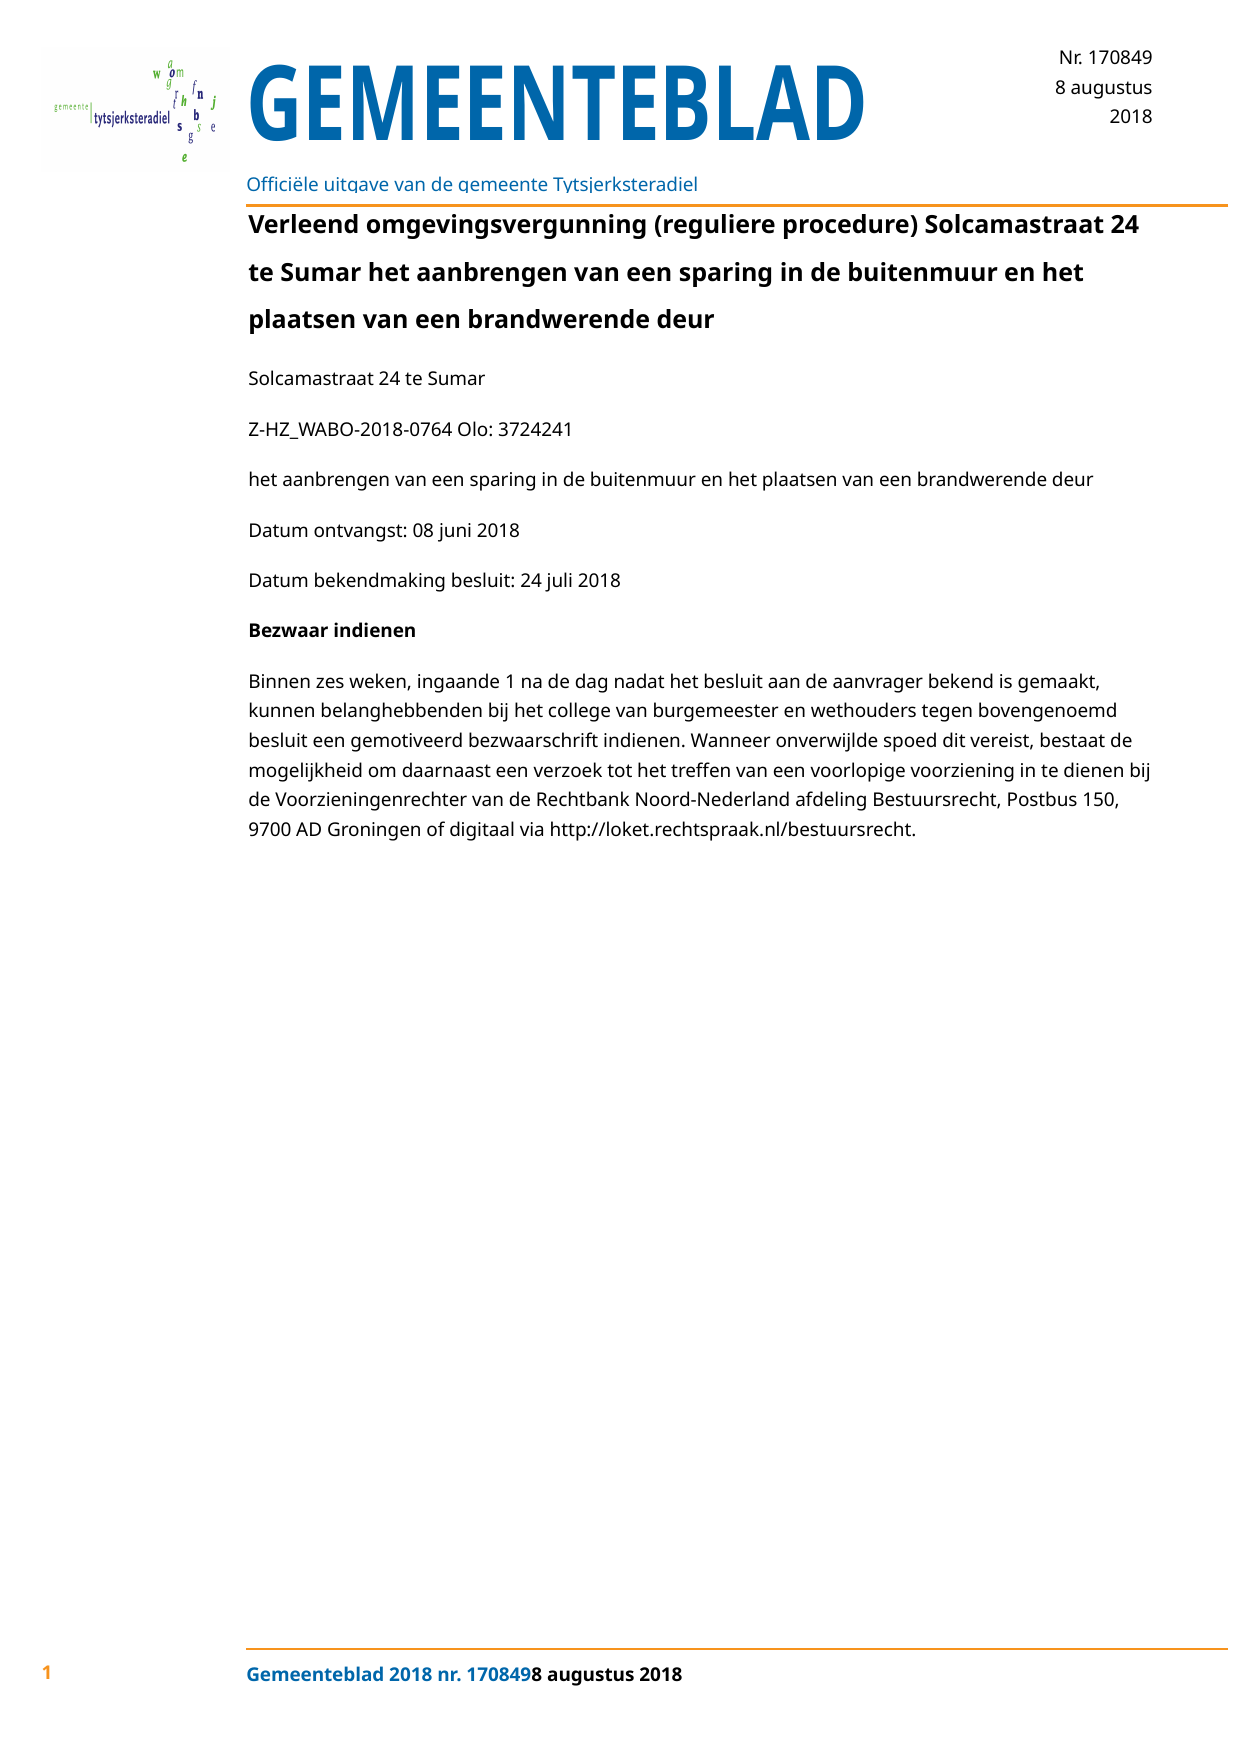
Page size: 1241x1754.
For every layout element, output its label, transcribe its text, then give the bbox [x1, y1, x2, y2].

text Datum ontvangst: 08 juni 2018 [248, 517, 1152, 542]
text Binnen zes weken, ingaande 1 na de dag nadat het besluit aan de aanvrager bekend is gemaakt, kunnen belanghebbenden bij het college van burgemeester en wethouders tegen bovengenoemd besluit een gemotiveerd bezwaarschrift indienen. Wanneer onverwijlde spoed dit vereist, bestaat de mogelijkheid om daarnaast een verzoek tot het treffen van een voorlopige voorziening in te dienen bij de Voorzieningenrechter van de Rechtbank Noord-Nederland afdeling Bestuursrecht, Postbus 150, 9700 AD Groningen of digitaal via http://loket.rechtspraak.nl/bestuursrecht. [248, 668, 1152, 842]
text Bezwaar indienen [248, 618, 1152, 643]
text Z-HZ_WABO-2018-0764 Olo: 3724241 [248, 416, 1152, 442]
text het aanbrengen van een sparing in de buitenmuur en het plaatsen van een brandwerende deur [248, 466, 1152, 492]
picture [41, 47, 231, 172]
text Verleend omgevingsvergunning (reguliere procedure) Solcamastraat 24 te Sumar het aanbrengen van een sparing in de buitenmuur en het plaatsen van een brandwerende deur [248, 207, 1152, 336]
text Datum bekendmaking besluit: 24 juli 2018 [248, 567, 1152, 593]
text Solcamastraat 24 te Sumar [248, 366, 1152, 391]
